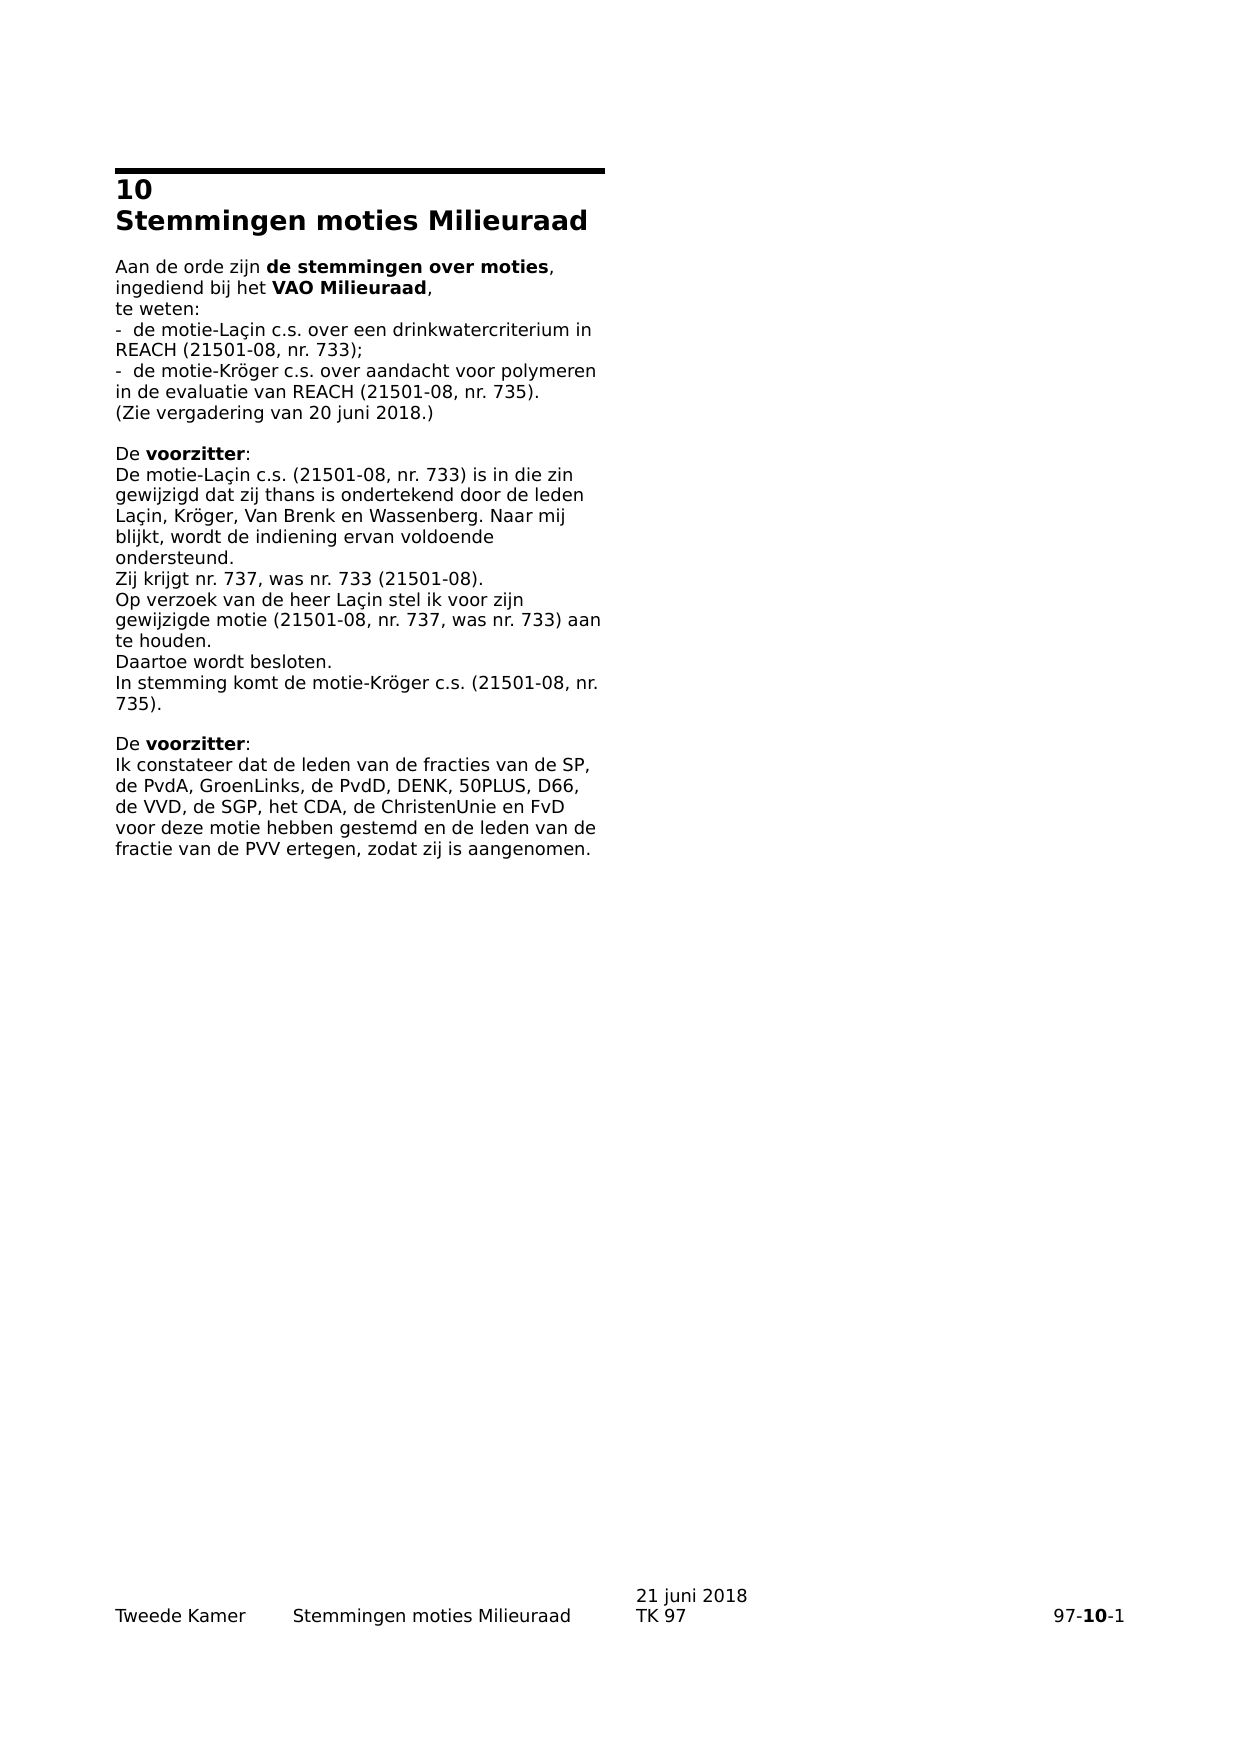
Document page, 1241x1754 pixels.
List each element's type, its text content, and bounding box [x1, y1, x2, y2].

text In stemming komt de motie-Kröger c.s. (21501-08, nr. 735). [115, 673, 605, 714]
list de motie-Kröger c.s. over aandacht voor polymeren in de evaluatie van REACH (21501-08, nr. 735). [115, 361, 605, 403]
text te weten: [115, 298, 605, 319]
list de motie-Laçin c.s. over een drinkwatercriterium in REACH (21501-08, nr. 733); [115, 319, 605, 361]
text (Zie vergadering van 20 juni 2018.) [115, 403, 605, 423]
text De motie-Laçin c.s. (21501-08, nr. 733) is in die zin gewijzigd dat zij thans is ondertekend door de leden Laçin, Kröger, Van Brenk en Wassenberg. Naar mij blijkt, wordt de indiening ervan voldoende ondersteund. [115, 464, 605, 568]
text De voorzitter: [115, 734, 605, 755]
text Aan de orde zijn de stemmingen over moties, ingediend bij het VAO Milieuraad, [115, 257, 605, 298]
text Ik constateer dat de leden van de fracties van de SP, de PvdA, GroenLinks, de PvdD, DENK, 50PLUS, D66, de VVD, de SGP, het CDA, de ChristenUnie en FvD voor deze motie hebben gestemd en de leden van de fractie van de PVV ertegen, zodat zij is aangenomen. [115, 755, 605, 859]
text Daartoe wordt besloten. [115, 652, 605, 673]
text Zij krijgt nr. 737, was nr. 733 (21501-08). [115, 568, 605, 589]
title 10 Stemmingen moties Milieuraad [115, 174, 605, 237]
text Op verzoek van de heer Laçin stel ik voor zijn gewijzigde motie (21501-08, nr. 737, was nr. 733) aan te houden. [115, 589, 605, 652]
text De voorzitter: [115, 443, 605, 464]
